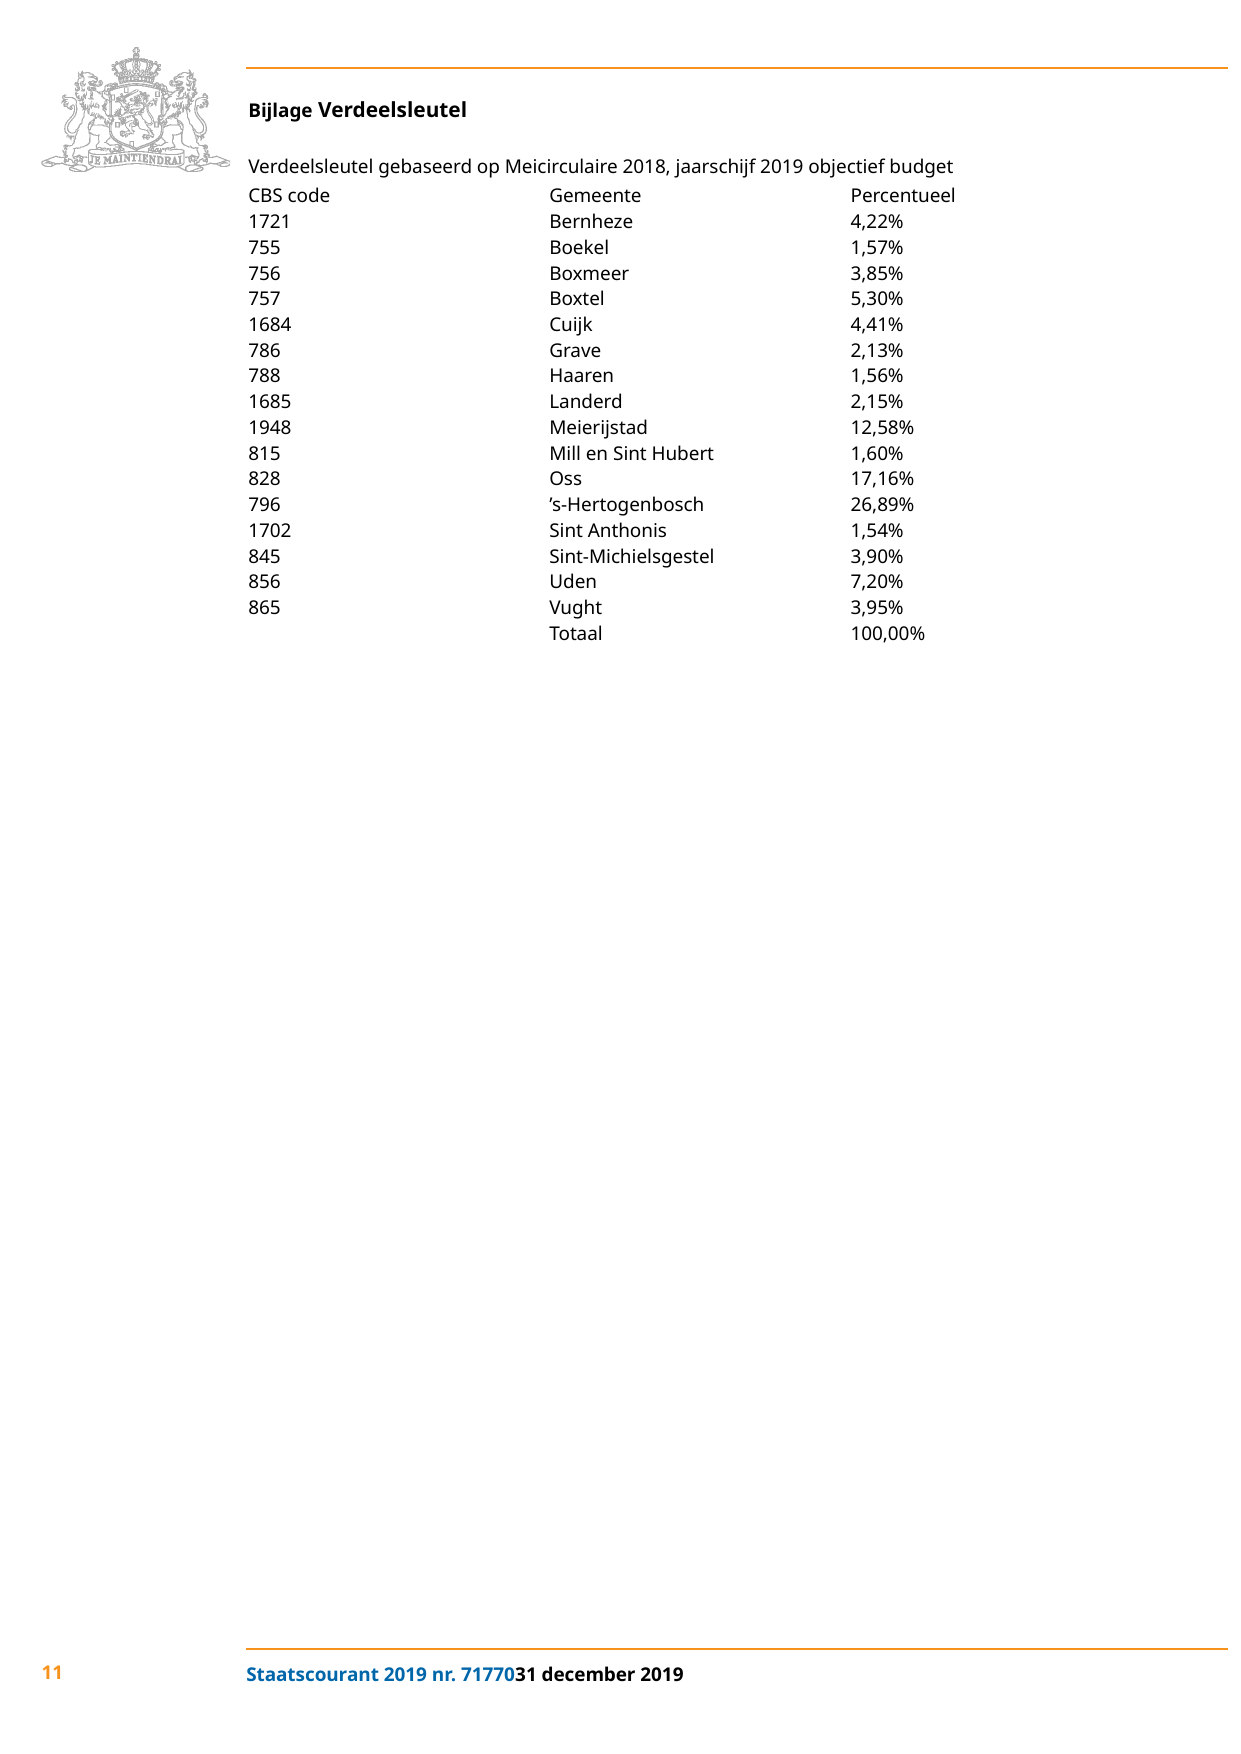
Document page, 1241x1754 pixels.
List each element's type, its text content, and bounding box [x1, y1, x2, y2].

table_cell 7,20% [850, 569, 1152, 594]
table_cell Sint-Michielsgestel [549, 543, 850, 568]
text Verdeelsleutel gebaseerd op Meicirculaire 2018, jaarschijf 2019 objectief budget [248, 153, 1152, 179]
table_cell ’s-Hertogenbosch [549, 491, 850, 517]
table_cell 828 [248, 466, 549, 491]
picture [41, 47, 231, 172]
table_cell Bernheze [549, 208, 850, 234]
table_cell 12,58% [850, 414, 1152, 440]
table_cell 4,41% [850, 311, 1152, 337]
table_cell 3,85% [850, 260, 1152, 286]
table_cell 3,95% [850, 594, 1152, 620]
table_cell Boxtel [549, 286, 850, 311]
table_cell Landerd [549, 389, 850, 414]
table_cell 5,30% [850, 286, 1152, 311]
table_cell 1,57% [850, 234, 1152, 260]
table_cell 755 [248, 234, 549, 260]
table_cell Grave [549, 337, 850, 363]
table_cell 3,90% [850, 543, 1152, 568]
table_cell Sint Anthonis [549, 517, 850, 543]
table_cell [248, 620, 549, 646]
table_cell Haaren [549, 363, 850, 388]
table_cell 1948 [248, 414, 549, 440]
table_cell 2,15% [850, 389, 1152, 414]
table_cell Mill en Sint Hubert [549, 440, 850, 466]
table_cell 100,00% [850, 620, 1152, 646]
table_header Percentueel [850, 183, 1152, 208]
table_cell Meierijstad [549, 414, 850, 440]
table_cell Cuijk [549, 311, 850, 337]
table_cell 1,60% [850, 440, 1152, 466]
table_cell 845 [248, 543, 549, 568]
table_header Gemeente [549, 183, 850, 208]
table_cell Boxmeer [549, 260, 850, 286]
table_cell 2,13% [850, 337, 1152, 363]
table_cell 1,54% [850, 517, 1152, 543]
table_cell 786 [248, 337, 549, 363]
table_cell 815 [248, 440, 549, 466]
table_cell 865 [248, 594, 549, 620]
table_cell 4,22% [850, 208, 1152, 234]
table_cell 756 [248, 260, 549, 286]
table_cell 796 [248, 491, 549, 517]
table_cell 17,16% [850, 466, 1152, 491]
table_cell 1721 [248, 208, 549, 234]
table_cell 26,89% [850, 491, 1152, 517]
table_header CBS code [248, 183, 549, 208]
table_cell 788 [248, 363, 549, 388]
table_cell 757 [248, 286, 549, 311]
table_cell Totaal [549, 620, 850, 646]
table_cell Vught [549, 594, 850, 620]
table_cell 1684 [248, 311, 549, 337]
table_cell 856 [248, 569, 549, 594]
table_cell Boekel [549, 234, 850, 260]
table_cell 1685 [248, 389, 549, 414]
table_cell Uden [549, 569, 850, 594]
table_cell 1,56% [850, 363, 1152, 388]
table_cell 1702 [248, 517, 549, 543]
text Bijlage Verdeelsleutel [248, 95, 1152, 123]
table_cell Oss [549, 466, 850, 491]
